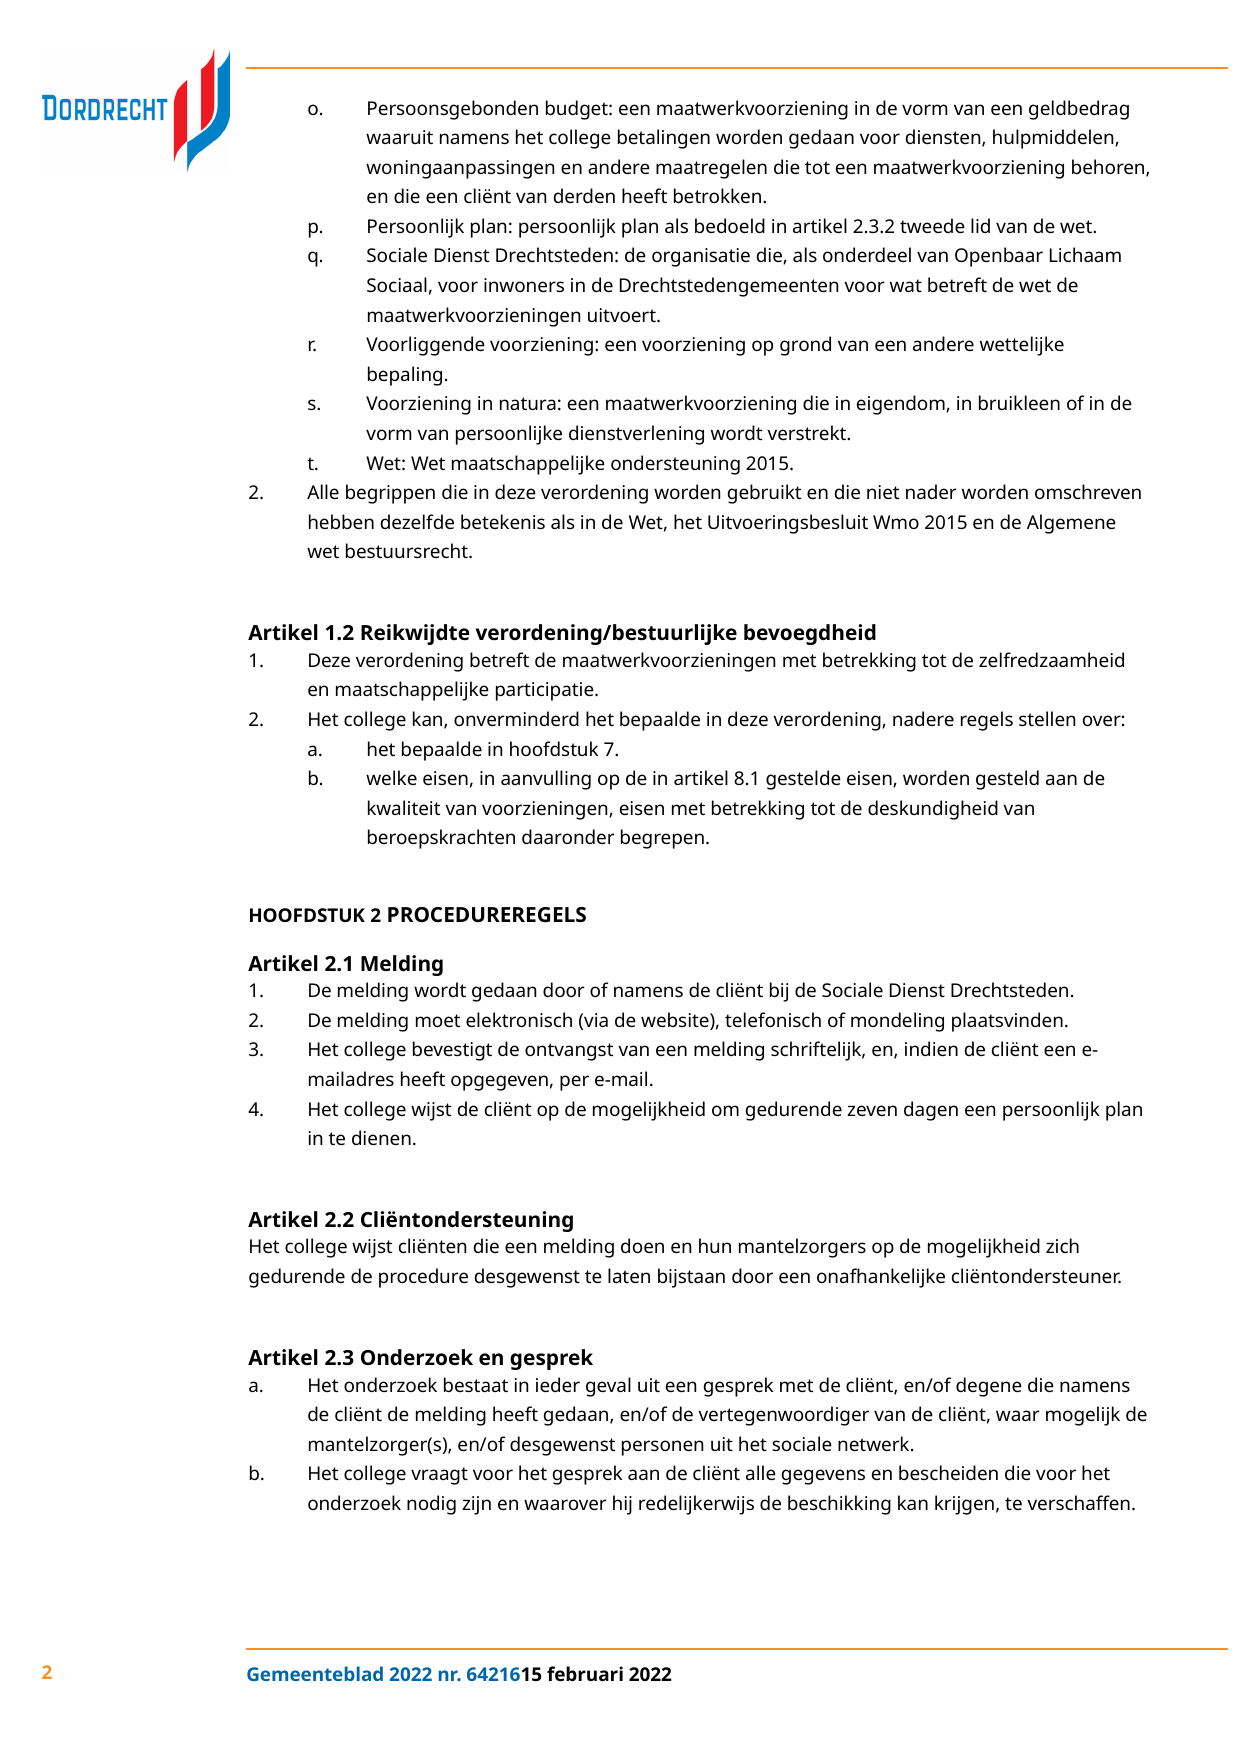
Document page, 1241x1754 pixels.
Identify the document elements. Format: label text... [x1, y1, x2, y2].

text HOOFDSTUK 2 PROCEDUREREGELS [248, 900, 1152, 928]
text Artikel 2.1 Melding [248, 949, 1152, 977]
list De melding wordt gedaan door of namens de cliënt bij de Sociale Dienst Drechtsteden. [248, 977, 1152, 1003]
picture [41, 47, 231, 172]
list Sociale Dienst Drechtsteden: de organisatie die, als onderdeel van Openbaar Lichaam Sociaal, voor inwoners in de Drechtstedengemeenten voor wat betreft de wet de maatwerkvoorzieningen uitvoert. [307, 243, 1152, 328]
list Deze verordening betreft de maatwerkvoorzieningen met betrekking tot de zelfredzaamheid en maatschappelijke participatie. [248, 647, 1152, 702]
list Het onderzoek bestaat in ieder geval uit een gesprek met de cliënt, en/of degene die namens de cliënt de melding heeft gedaan, en/of de vertegenwoordiger van de cliënt, waar mogelijk de mantelzorger(s), en/of desgewenst personen uit het sociale netwerk. [248, 1372, 1152, 1457]
list Het college bevestigt de ontvangst van een melding schriftelijk, en, indien de cliënt een e-mailadres heeft opgegeven, per e-mail. [248, 1037, 1152, 1092]
list Het college kan, onverminderd het bepaalde in deze verordening, nadere regels stellen over: [248, 706, 1152, 732]
list De melding moet elektronisch (via de website), telefonisch of mondeling plaatsvinden. [248, 1007, 1152, 1033]
text Het college wijst cliënten die een melding doen en hun mantelzorgers op de mogelijkheid zich gedurende de procedure desgewenst te laten bijstaan door een onafhankelijke cliëntondersteuner. [248, 1234, 1152, 1289]
list Het college vraagt voor het gesprek aan de cliënt alle gegevens en bescheiden die voor het onderzoek nodig zijn en waarover hij redelijkerwijs de beschikking kan krijgen, te verschaffen. [248, 1461, 1152, 1516]
list Wet: Wet maatschappelijke ondersteuning 2015. [307, 450, 1152, 476]
list Het college wijst de cliënt op de mogelijkheid om gedurende zeven dagen een persoonlijk plan in te dienen. [248, 1096, 1152, 1151]
list Alle begrippen die in deze verordening worden gebruikt en die niet nader worden omschreven hebben dezelfde betekenis als in de Wet, het Uitvoeringsbesluit Wmo 2015 en de Algemene wet bestuursrecht. [248, 479, 1152, 564]
list het bepaalde in hoofdstuk 7. [307, 736, 1152, 761]
list Voorliggende voorziening: een voorziening op grond van een andere wettelijke bepaling. [307, 331, 1152, 387]
list Persoonsgebonden budget: een maatwerkvoorziening in de vorm van een geldbedrag waaruit namens het college betalingen worden gedaan voor diensten, hulpmiddelen, woningaanpassingen en andere maatregelen die tot een maatwerkvoorziening behoren, en die een cliënt van derden heeft betrokken. [307, 95, 1152, 209]
list welke eisen, in aanvulling op de in artikel 8.1 gestelde eisen, worden gesteld aan de kwaliteit van voorzieningen, eisen met betrekking tot de deskundigheid van beroepskrachten daaronder begrepen. [307, 765, 1152, 850]
list Voorziening in natura: een maatwerkvoorziening die in eigendom, in bruikleen of in de vorm van persoonlijke dienstverlening wordt verstrekt. [307, 391, 1152, 446]
text Artikel 2.3 Onderzoek en gesprek [248, 1343, 1152, 1372]
list Persoonlijk plan: persoonlijk plan als bedoeld in artikel 2.3.2 tweede lid van de wet. [307, 213, 1152, 239]
text Artikel 1.2 Reikwijdte verordening/bestuurlijke bevoegdheid [248, 618, 1152, 647]
text Artikel 2.2 Cliëntondersteuning [248, 1205, 1152, 1234]
